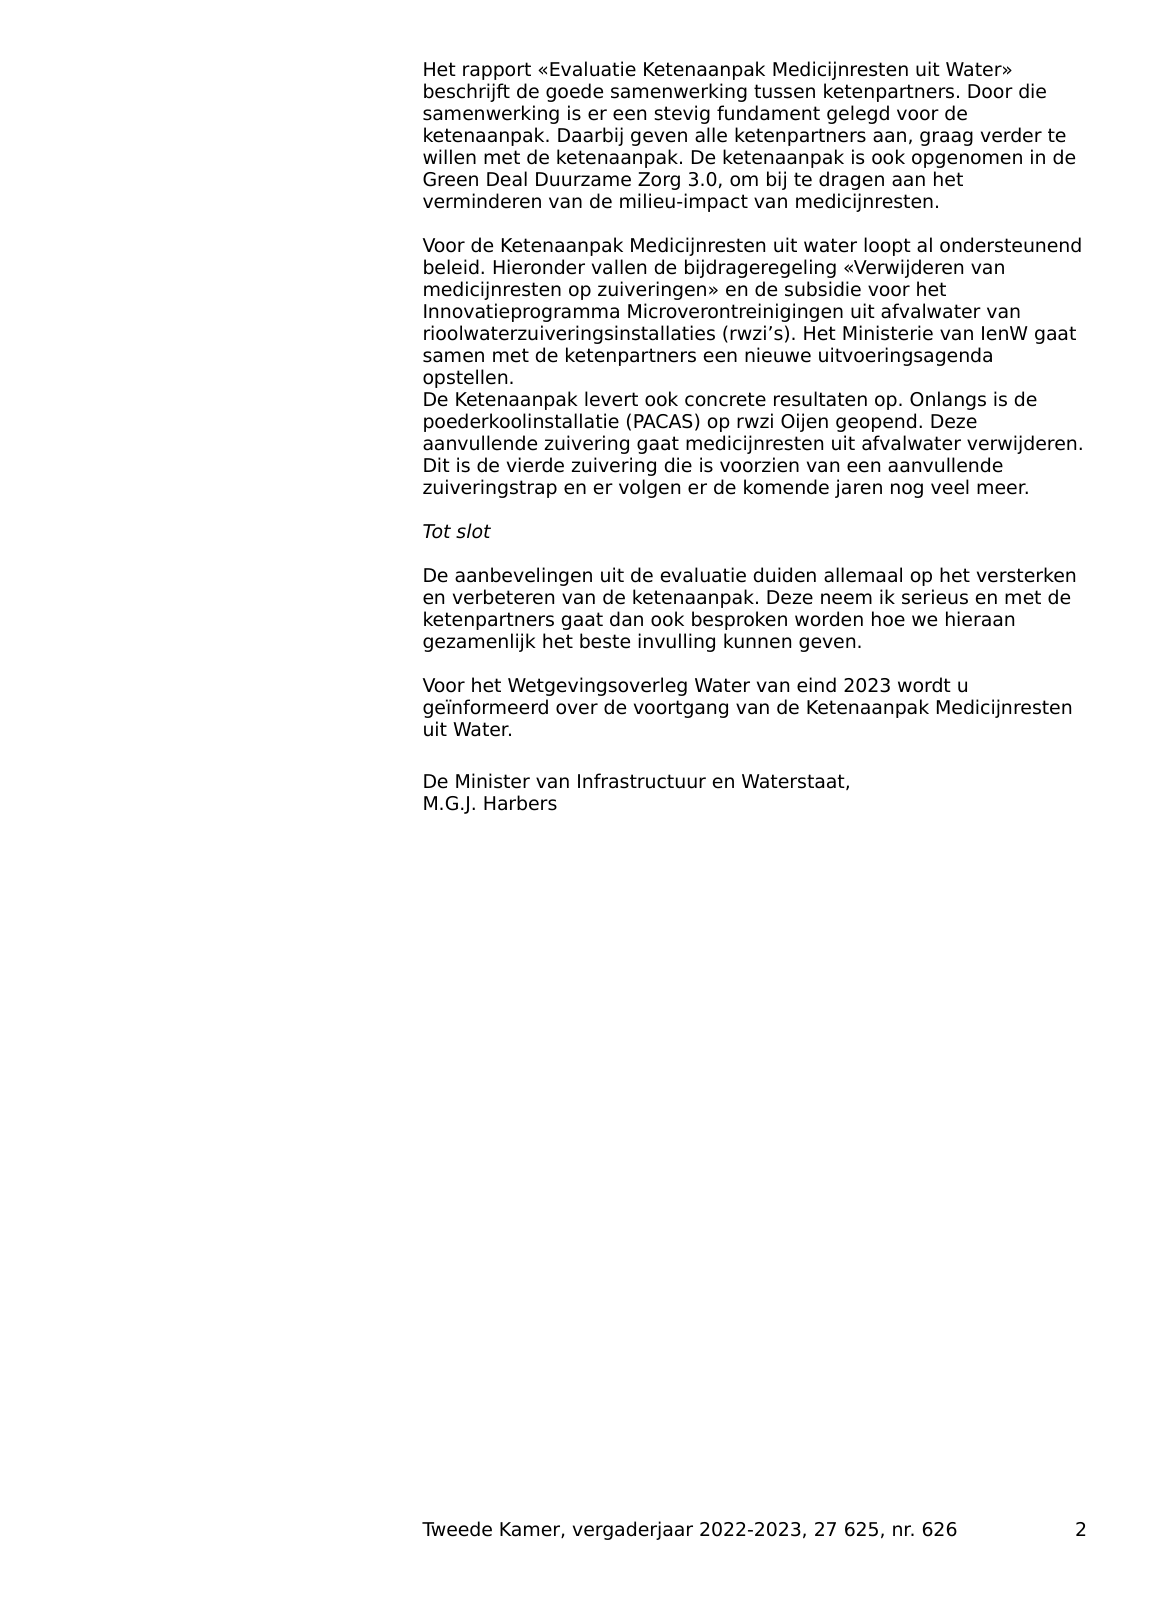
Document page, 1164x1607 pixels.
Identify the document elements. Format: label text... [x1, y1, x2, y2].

text De aanbevelingen uit de evaluatie duiden allemaal op het versterken en verbeteren van de ketenaanpak. Deze neem ik serieus en met de ketenpartners gaat dan ook besproken worden hoe we hieraan gezamenlijk het beste invulling kunnen geven. [422, 565, 1087, 653]
text Voor de Ketenaanpak Medicijnresten uit water loopt al ondersteunend beleid. Hieronder vallen de bijdrageregeling «Verwijderen van medicijnresten op zuiveringen» en de subsidie voor het Innovatieprogramma Microverontreinigingen uit afvalwater van rioolwaterzuiveringsinstallaties (rwzi’s). Het Ministerie van IenW gaat samen met de ketenpartners een nieuwe uitvoeringsagenda opstellen. [422, 235, 1087, 389]
subtitle Tot slot [422, 521, 1087, 543]
text Voor het Wetgevingsoverleg Water van eind 2023 wordt u geïnformeerd over de voortgang van de Ketenaanpak Medicijnresten uit Water. [422, 675, 1087, 741]
text De Ketenaanpak levert ook concrete resultaten op. Onlangs is de poederkoolinstallatie (PACAS) op rwzi Oijen geopend. Deze aanvullende zuivering gaat medicijnresten uit afvalwater verwijderen. Dit is de vierde zuivering die is voorzien van een aanvullende zuiveringstrap en er volgen er de komende jaren nog veel meer. [422, 389, 1087, 499]
text De Minister van Infrastructuur en Waterstaat, M.G.J. Harbers [422, 771, 1087, 815]
text Het rapport «Evaluatie Ketenaanpak Medicijnresten uit Water» beschrijft de goede samenwerking tussen ketenpartners. Door die samenwerking is er een stevig fundament gelegd voor de ketenaanpak. Daarbij geven alle ketenpartners aan, graag verder te willen met de ketenaanpak. De ketenaanpak is ook opgenomen in de Green Deal Duurzame Zorg 3.0, om bij te dragen aan het verminderen van de milieu-impact van medicijnresten. [422, 59, 1087, 213]
